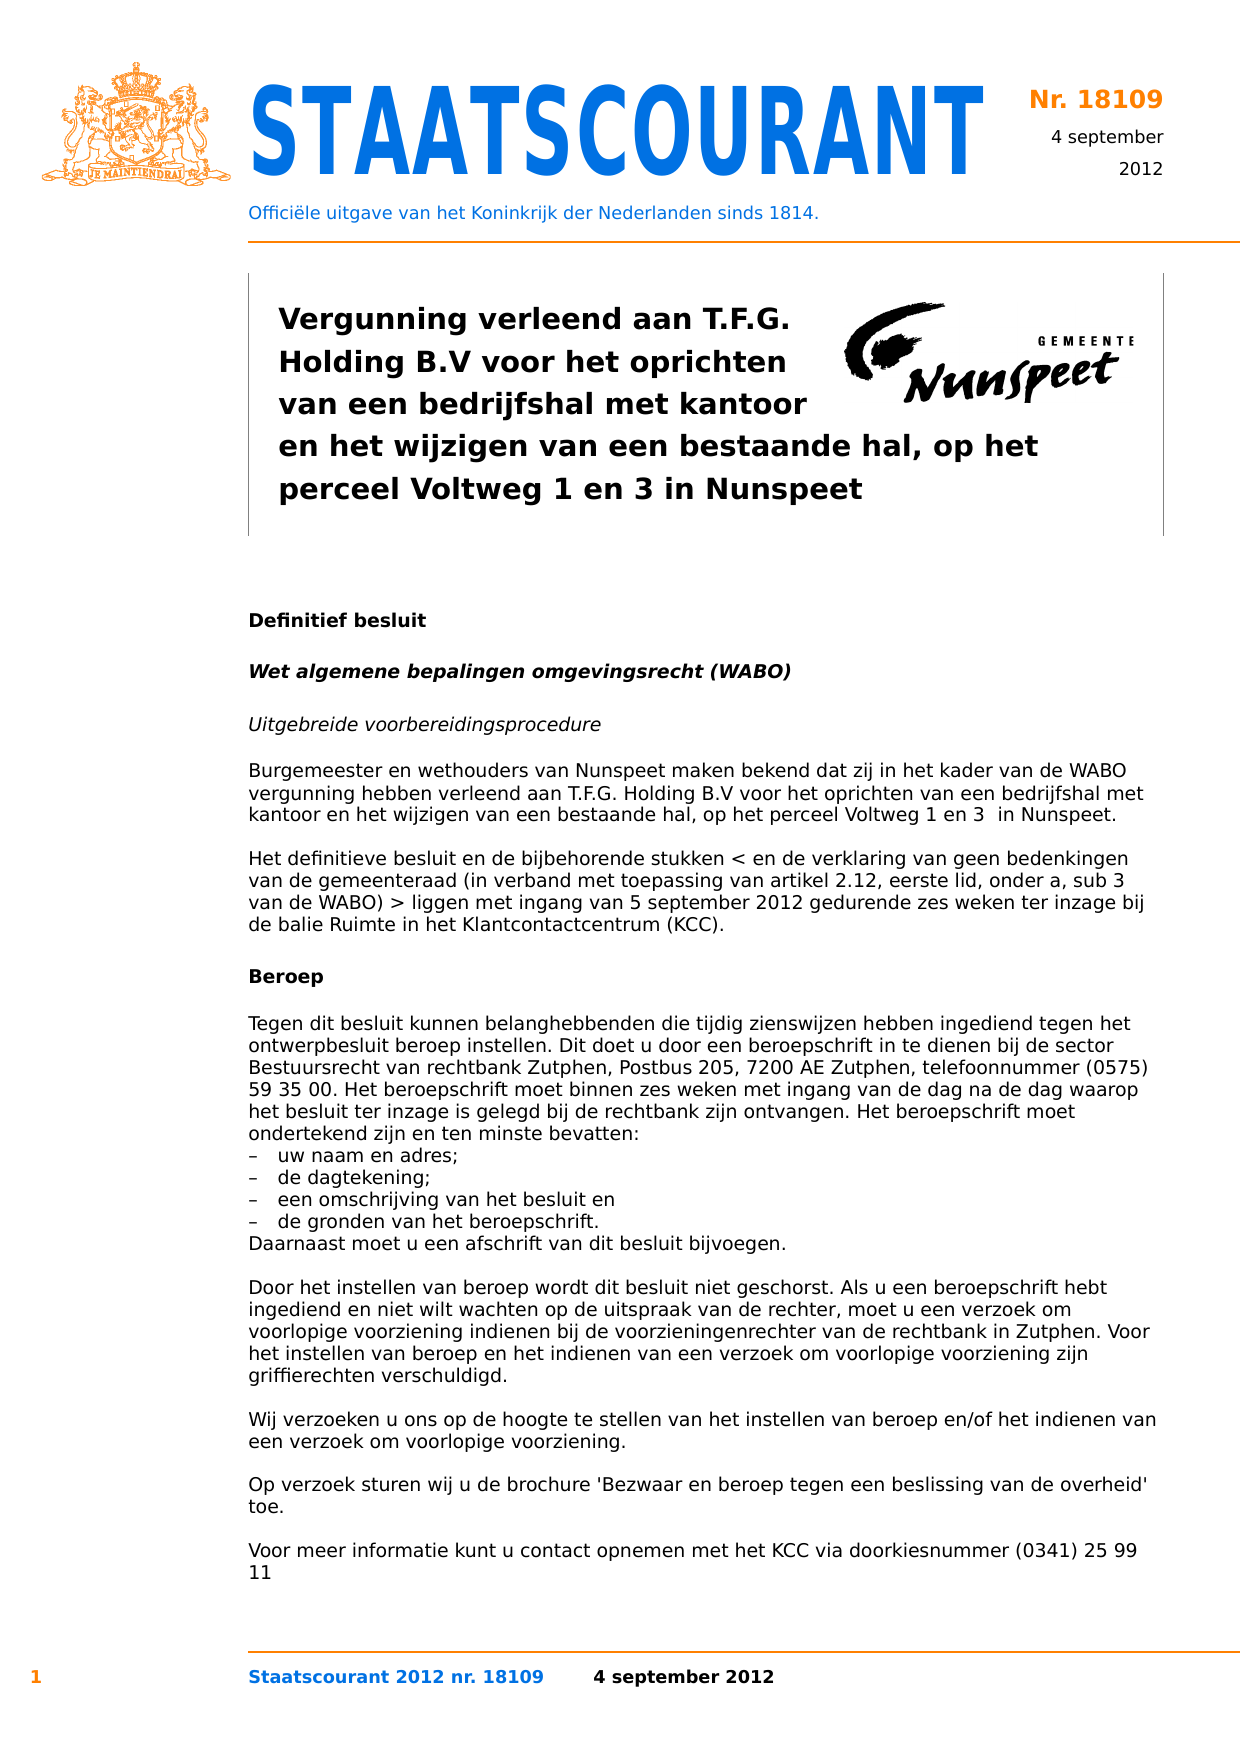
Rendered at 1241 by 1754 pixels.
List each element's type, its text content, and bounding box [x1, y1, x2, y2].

subtitle Vergunning verleend aan T.F.G. Holding B.V voor het oprichten van een bedrijfshal met kantoor en het wijzigen van een bestaande hal, op het perceel Voltweg 1 en 3 in Nunspeet [249, 273, 1163, 536]
text – uw naam en adres; [248, 1145, 1163, 1167]
text – de dagtekening; [248, 1167, 1163, 1189]
table_cell 4 september [998, 121, 1240, 153]
text – een omschrijving van het besluit en [248, 1189, 1163, 1211]
picture [844, 302, 1134, 403]
text Op verzoek sturen wij u de brochure 'Bezwaar en beroep tegen een beslissing van de overheid' toe. [248, 1474, 1163, 1518]
text Door het instellen van beroep wordt dit besluit niet geschorst. Als u een beroepschrift hebt ingediend en niet wilt wachten op de uitspraak van de rechter, moet u een verzoek om voorlopige voorziening indienen bij de voorzieningenrechter van de rechtbank in Zutphen. Voor het instellen van beroep en het indienen van een verzoek om voorlopige voorziening zijn griffierechten verschuldigd. [248, 1277, 1163, 1387]
subtitle Wet algemene bepalingen omgevingsrecht (WABO) [248, 661, 1163, 683]
table_header STAATSCOURANT [248, 62, 998, 203]
table_header Nr. 18109 [998, 62, 1240, 121]
text Wij verzoeken u ons op de hoogte te stellen van het instellen van beroep en/of het indienen van een verzoek om voorlopige voorziening. [248, 1408, 1163, 1452]
text – de gronden van het beroepschrift. [248, 1211, 1163, 1233]
text Het definitieve besluit en de bijbehorende stukken < en de verklaring van geen bedenkingen van de gemeenteraad (in verband met toepassing van artikel 2.12, eerste lid, onder a, sub 3 van de WABO) > liggen met ingang van 5 september 2012 gedurende zes weken ter inzage bij de balie Ruimte in het Klantcontactcentrum (KCC). [248, 848, 1163, 936]
table_header [25, 62, 248, 241]
subtitle Beroep [248, 966, 1163, 988]
text Daarnaast moet u een afschrift van dit besluit bijvoegen. [248, 1233, 1163, 1255]
text Voor meer informatie kunt u contact opnemen met het KCC via doorkiesnummer (0341) 25 99 11 [248, 1540, 1163, 1584]
picture [41, 62, 231, 186]
subtitle Definitief besluit [248, 609, 1163, 631]
text Tegen dit besluit kunnen belanghebbenden die tijdig zienswijzen hebben ingediend tegen het ontwerpbesluit beroep instellen. Dit doet u door een beroepschrift in te dienen bij de sector Bestuursrecht van rechtbank Zutphen, Postbus 205, 7200 AE Zutphen, telefoonnummer (0575) 59 35 00. Het beroepschrift moet binnen zes weken met ingang van de dag na de dag waarop het besluit ter inzage is gelegd bij de rechtbank zijn ontvangen. Het beroepschrift moet ondertekend zijn en ten minste bevatten: [248, 1013, 1163, 1145]
text Burgemeester en wethouders van Nunspeet maken bekend dat zij in het kader van de WABO vergunning hebben verleend aan T.F.G. Holding B.V voor het oprichten van een bedrijfshal met kantoor en het wijzigen van een bestaande hal, op het perceel Voltweg 1 en 3 in Nunspeet. [248, 760, 1163, 826]
subtitle Uitgebreide voorbereidingsprocedure [248, 713, 1163, 735]
table_cell Officiële uitgave van het Koninkrijk der Nederlanden sinds 1814. [248, 203, 1240, 241]
table_cell 2012 [998, 153, 1240, 203]
